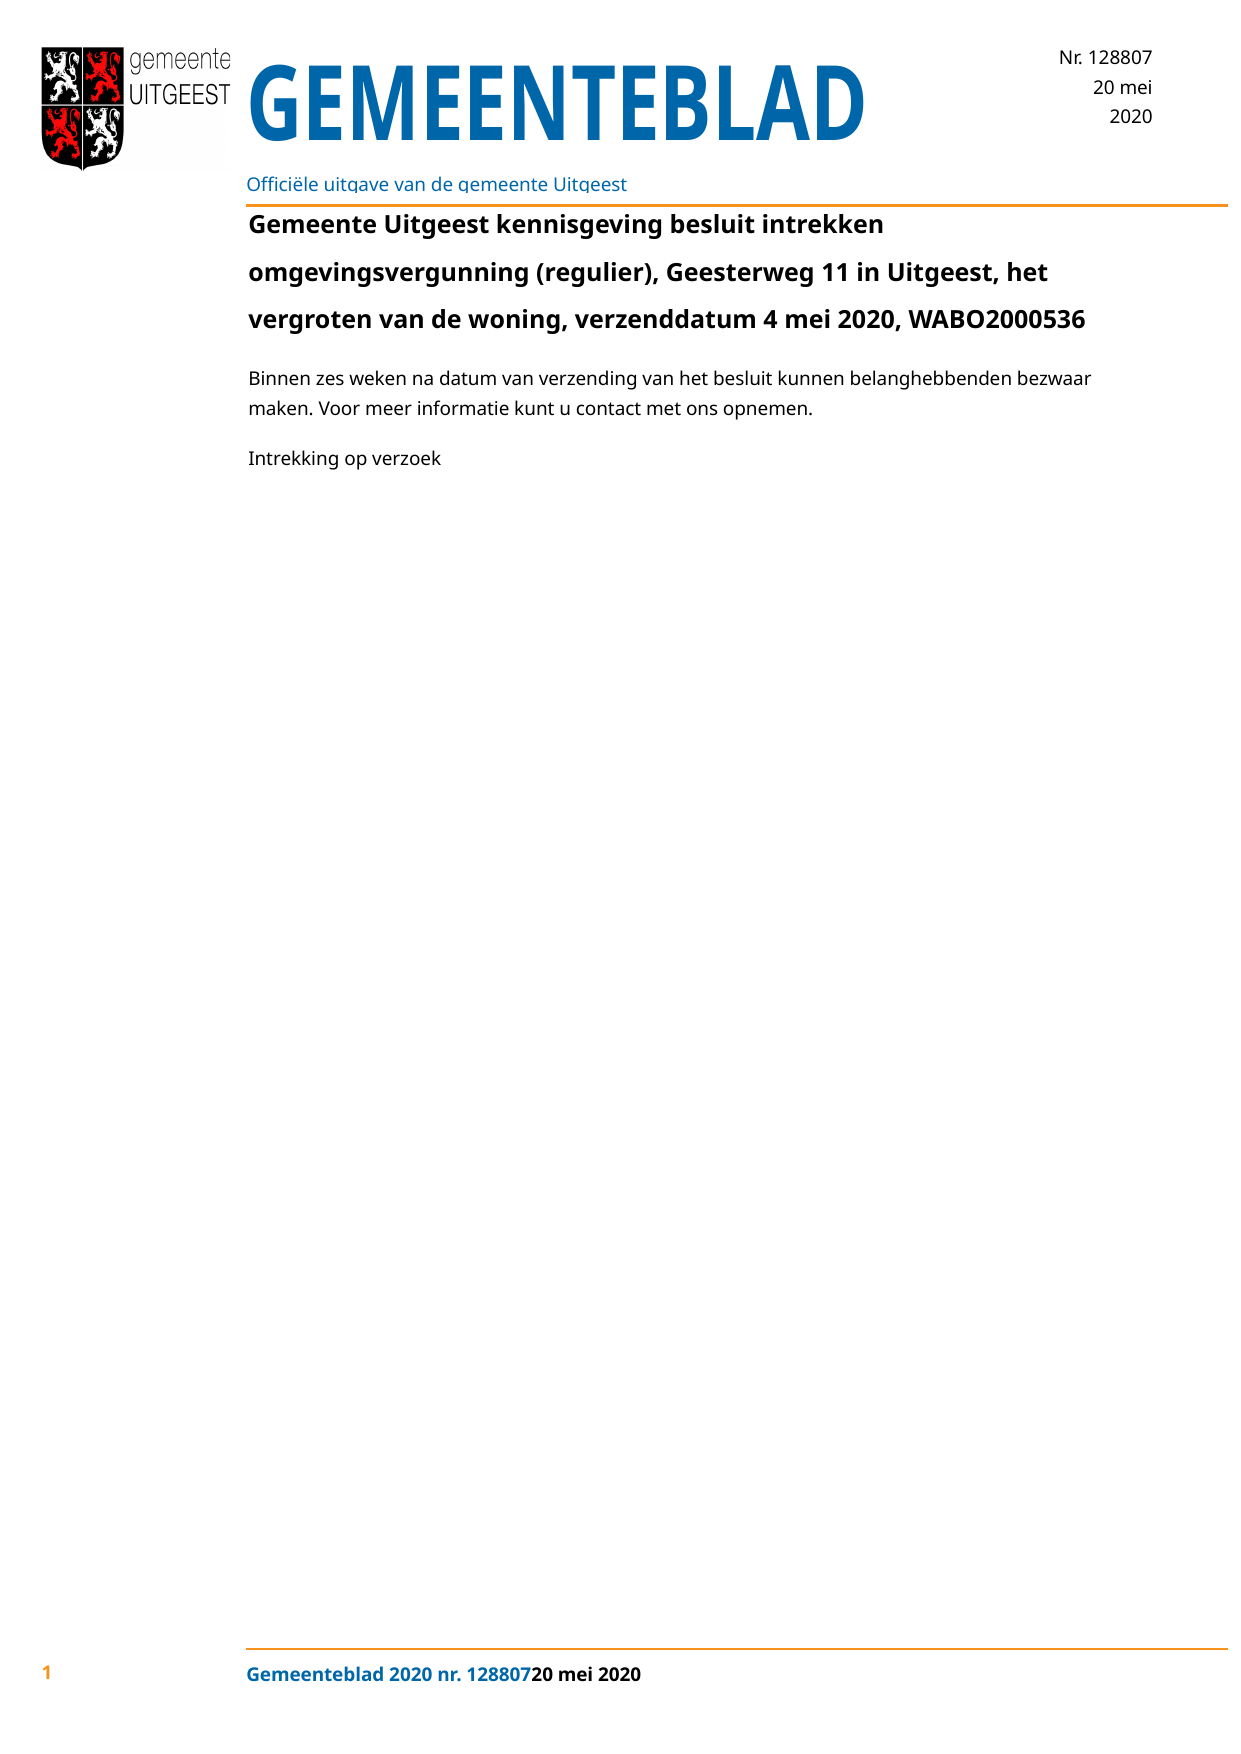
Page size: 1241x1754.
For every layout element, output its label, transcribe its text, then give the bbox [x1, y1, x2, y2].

text Binnen zes weken na datum van verzending van het besluit kunnen belanghebbenden bezwaar maken. Voor meer informatie kunt u contact met ons opnemen. [248, 366, 1152, 421]
text Intrekking op verzoek [248, 446, 1152, 471]
text Gemeente Uitgeest kennisgeving besluit intrekken omgevingsvergunning (regulier), Geesterweg 11 in Uitgeest, het vergroten van de woning, verzenddatum 4 mei 2020, WABO2000536 [248, 207, 1152, 336]
picture [41, 47, 231, 172]
